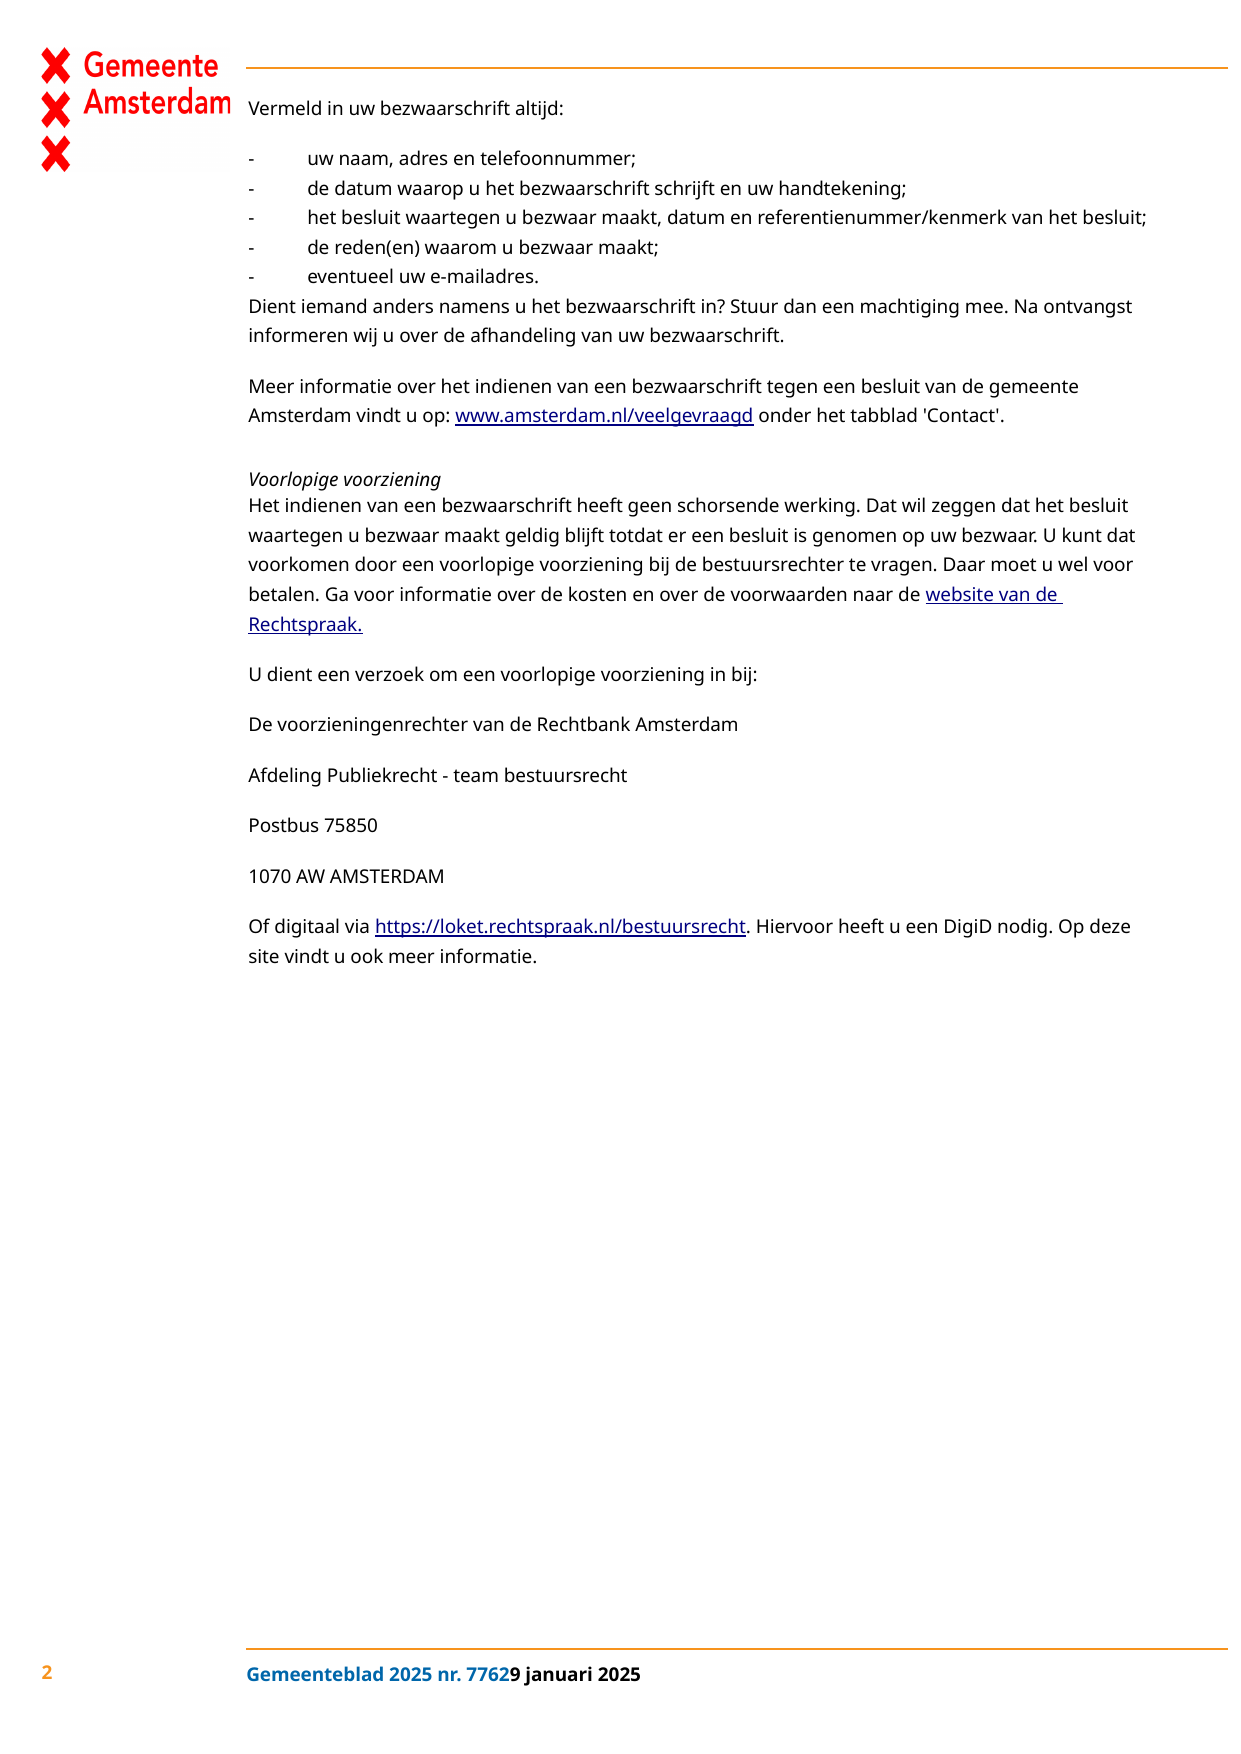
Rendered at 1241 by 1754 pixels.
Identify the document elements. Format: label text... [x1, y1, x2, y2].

list eventueel uw e-mailadres. [248, 263, 1152, 289]
list de datum waarop u het bezwaarschrift schrijft en uw handtekening; [248, 175, 1152, 201]
list het besluit waartegen u bezwaar maakt, datum en referentienummer/kenmerk van het besluit; [248, 204, 1152, 230]
text Het indienen van een bezwaarschrift heeft geen schorsende werking. Dat wil zeggen dat het besluit waartegen u bezwaar maakt geldig blijft totdat er een besluit is genomen op uw bezwaar. U kunt dat voorkomen door een voorlopige voorziening bij de bestuursrechter te vragen. Daar moet u wel voor betalen. Ga voor informatie over de kosten en over de voorwaarden naar de website van de Rechtspraak. [248, 492, 1152, 636]
picture [41, 47, 231, 172]
text De voorzieningenrechter van de Rechtbank Amsterdam [248, 712, 1152, 737]
text Meer informatie over het indienen van een bezwaarschrift tegen een besluit van de gemeente Amsterdam vindt u op: www.amsterdam.nl/veelgevraagd onder het tabblad 'Contact'. [248, 373, 1152, 428]
text Afdeling Publiekrecht - team bestuursrecht [248, 762, 1152, 788]
text U dient een verzoek om een voorlopige voorziening in bij: [248, 661, 1152, 687]
text Vermeld in uw bezwaarschrift altijd: [248, 95, 1152, 121]
text Dient iemand anders namens u het bezwaarschrift in? Stuur dan een machtiging mee. Na ontvangst informeren wij u over de afhandeling van uw bezwaarschrift. [248, 293, 1152, 348]
text Voorlopige voorziening [248, 467, 1152, 492]
list uw naam, adres en telefoonnummer; [248, 145, 1152, 171]
text 1070 AW AMSTERDAM [248, 863, 1152, 888]
text Of digitaal via https://loket.rechtspraak.nl/bestuursrecht. Hiervoor heeft u een DigiD nodig. Op deze site vindt u ook meer informatie. [248, 913, 1152, 968]
text Postbus 75850 [248, 812, 1152, 838]
list de reden(en) waarom u bezwaar maakt; [248, 234, 1152, 260]
